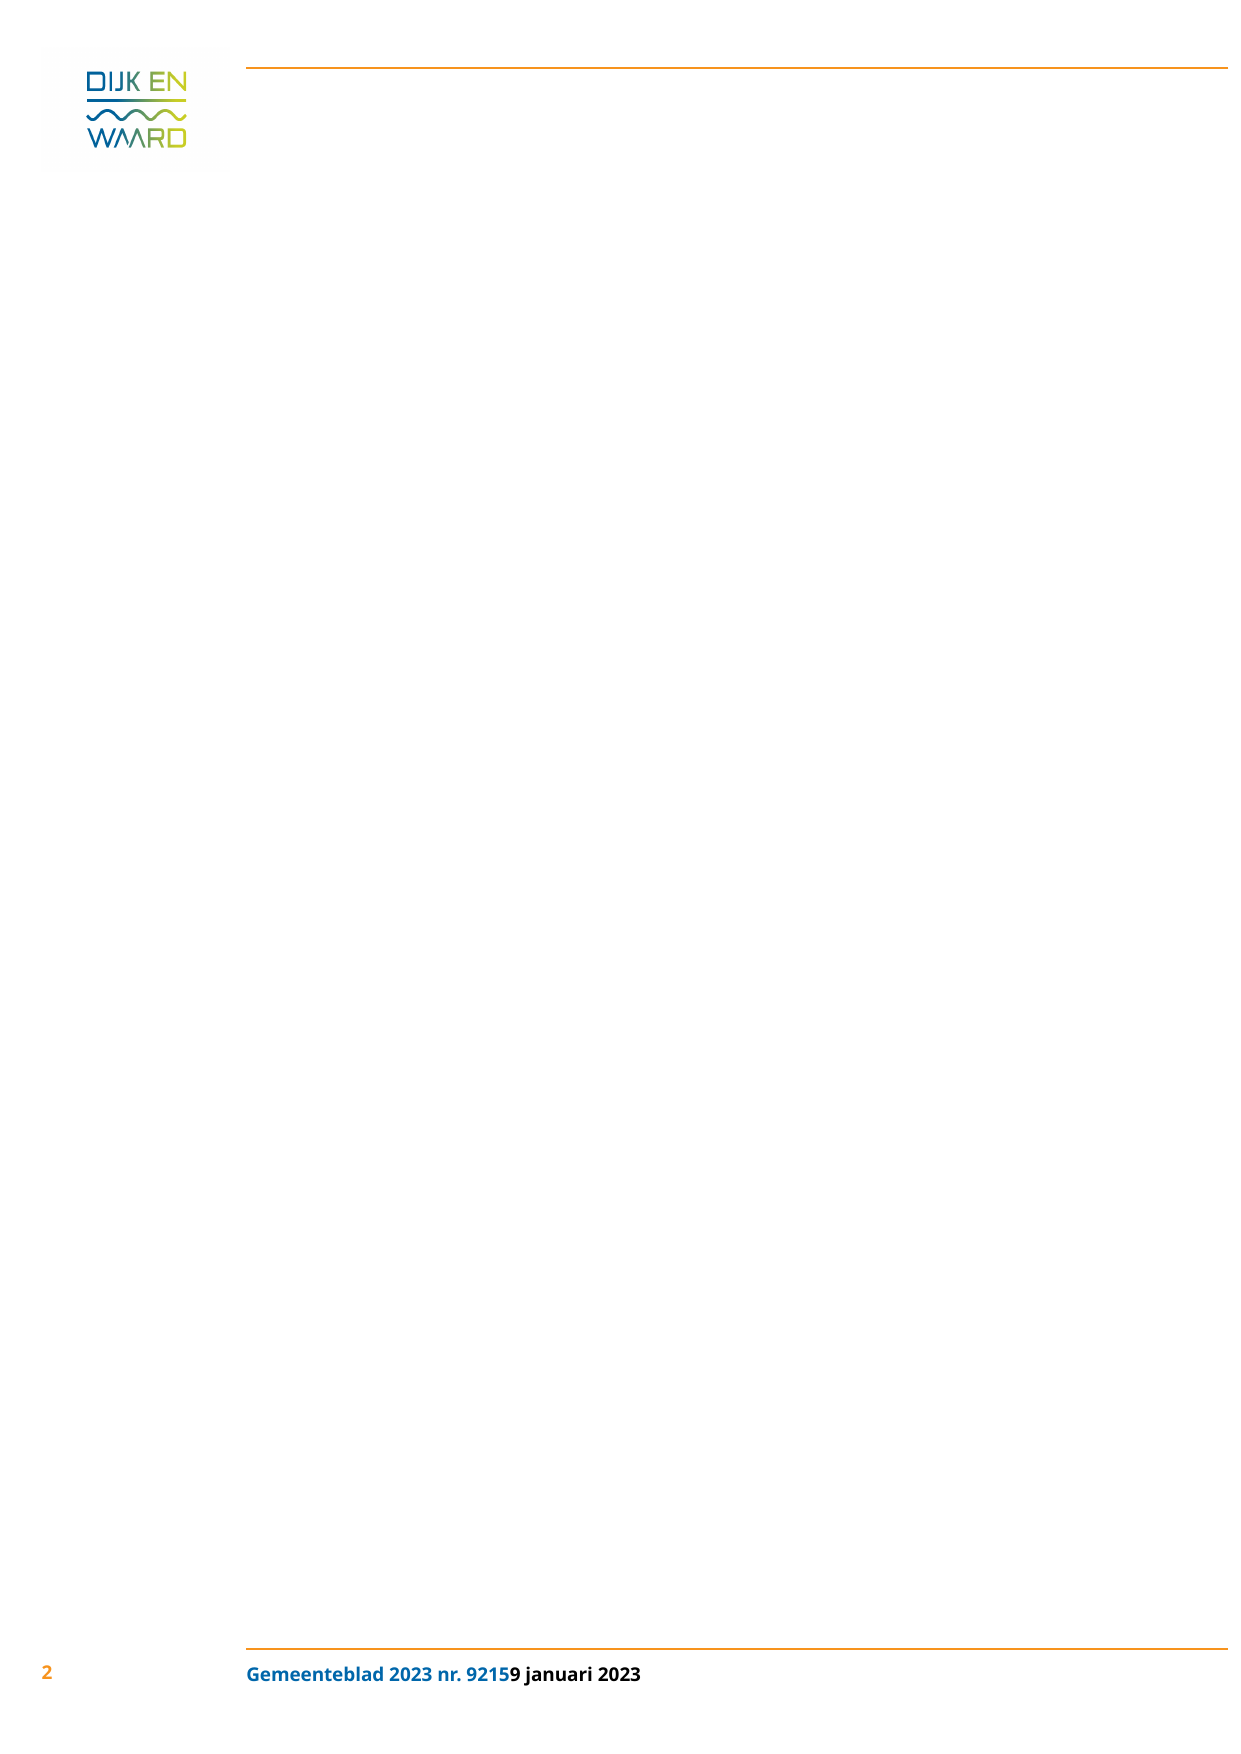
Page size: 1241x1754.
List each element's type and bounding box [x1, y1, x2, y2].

picture [41, 47, 231, 172]
